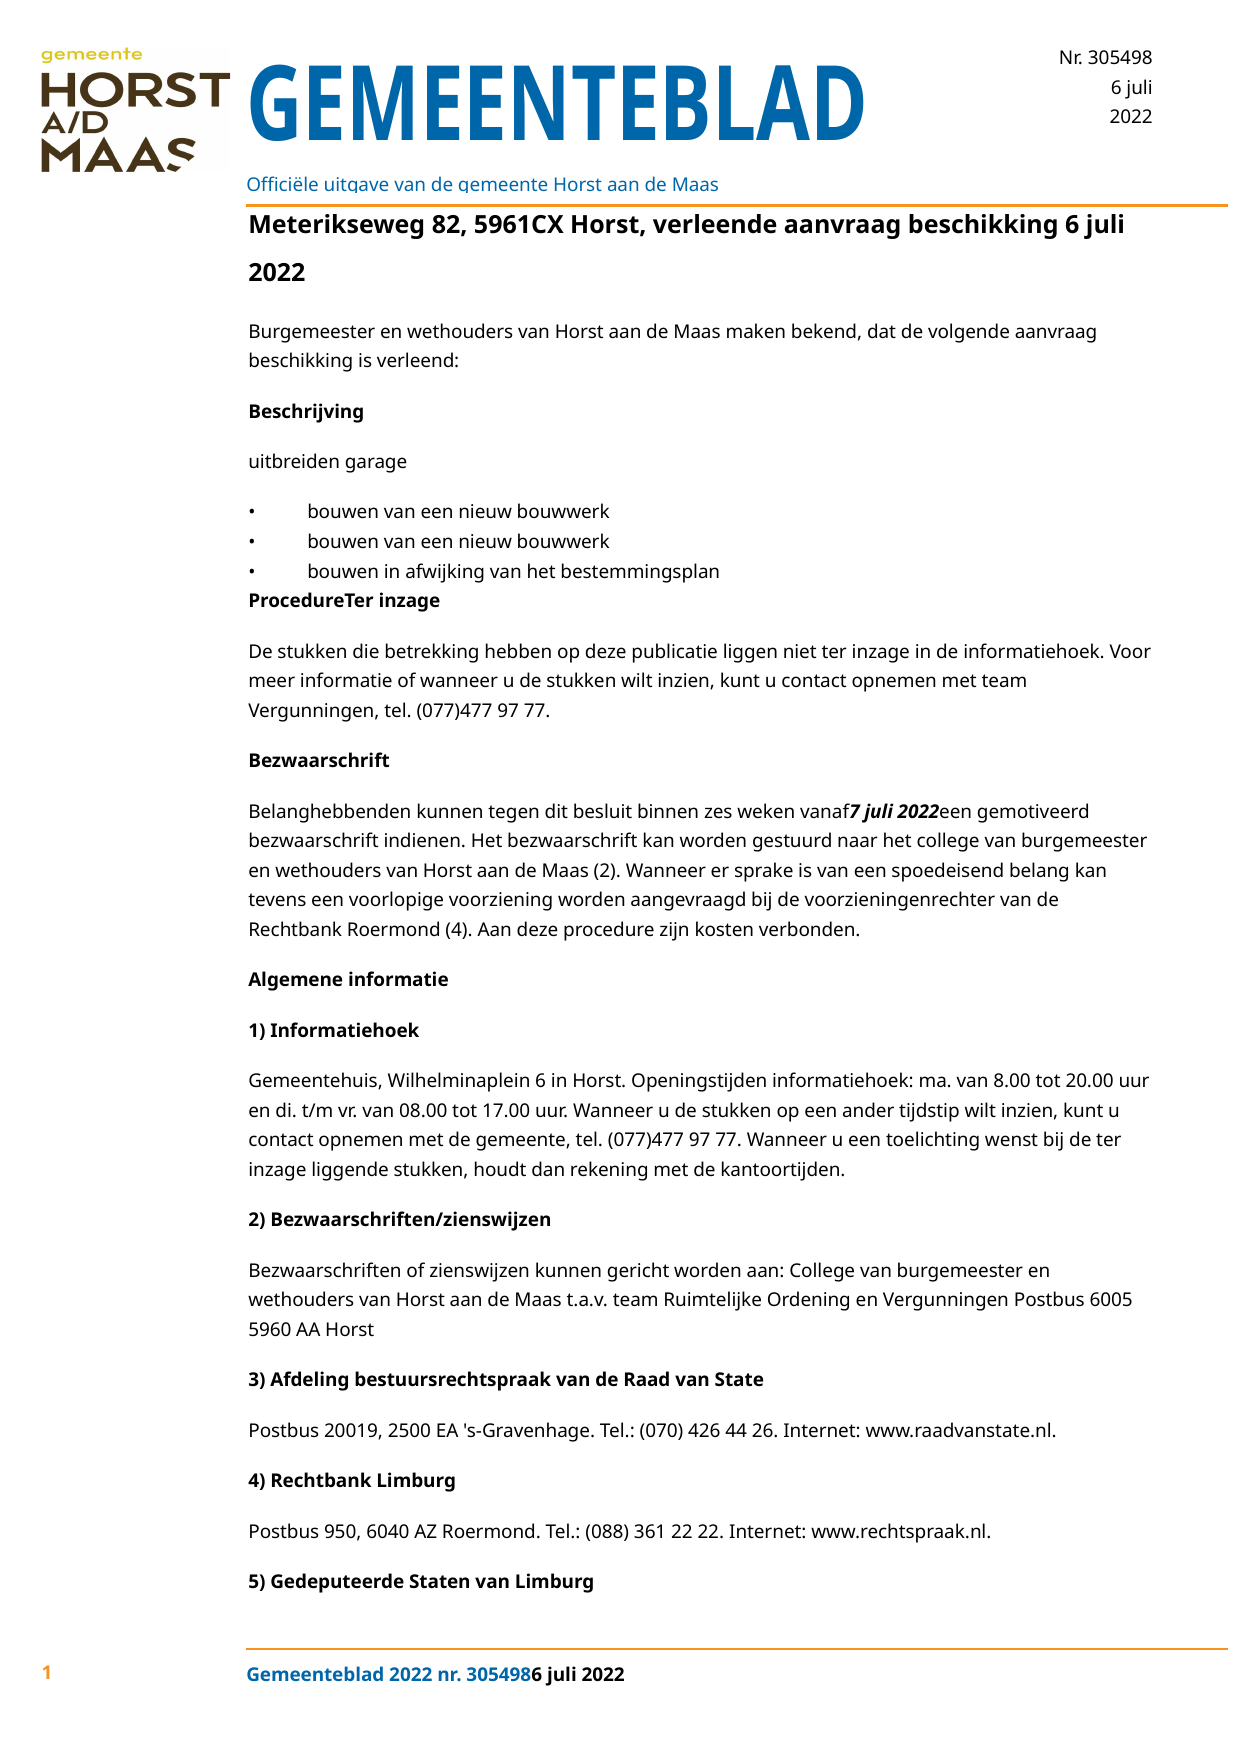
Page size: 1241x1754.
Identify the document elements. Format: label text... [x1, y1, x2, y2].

text Gemeentehuis, Wilhelminaplein 6 in Horst. Openingstijden informatiehoek: ma. van 8.00 tot 20.00 uur en di. t/m vr. van 08.00 tot 17.00 uur. Wanneer u de stukken op een ander tijdstip wilt inzien, kunt u contact opnemen met de gemeente, tel. (077)477 97 77. Wanneer u een toelichting wenst bij de ter inzage liggende stukken, houdt dan rekening met de kantoortijden. [248, 1067, 1152, 1182]
text Burgemeester en wethouders van Horst aan de Maas maken bekend, dat de volgende aanvraag beschikking is verleend: [248, 318, 1152, 373]
text ProcedureTer inzage [248, 587, 1152, 613]
text 3) Afdeling bestuursrechtspraak van de Raad van State [248, 1367, 1152, 1392]
list bouwen in afwijking van het bestemmingsplan [248, 558, 1152, 584]
text Meterikseweg 82, 5961CX Horst, verleende aanvraag beschikking 6 juli 2022 [248, 207, 1152, 288]
text uitbreiden garage [248, 448, 1152, 474]
list bouwen van een nieuw bouwwerk [248, 528, 1152, 554]
text Bezwaarschrift [248, 747, 1152, 773]
text De stukken die betrekking hebben op deze publicatie liggen niet ter inzage in de informatiehoek. Voor meer informatie of wanneer u de stukken wilt inzien, kunt u contact opnemen met team Vergunningen, tel. (077)477 97 77. [248, 638, 1152, 723]
text Algemene informatie [248, 967, 1152, 992]
list bouwen van een nieuw bouwwerk [248, 499, 1152, 524]
text 2) Bezwaarschriften/zienswijzen [248, 1207, 1152, 1232]
picture [41, 47, 231, 172]
text Postbus 950, 6040 AZ Roermond. Tel.: (088) 361 22 22. Internet: www.rechtspraak.nl. [248, 1518, 1152, 1544]
text Belanghebbenden kunnen tegen dit besluit binnen zes weken vanaf7 juli 2022een gemotiveerd bezwaarschrift indienen. Het bezwaarschrift kan worden gestuurd naar het college van burgemeester en wethouders van Horst aan de Maas (2). Wanneer er sprake is van een spoedeisend belang kan tevens een voorlopige voorziening worden aangevraagd bij de voorzieningenrechter van de Rechtbank Roermond (4). Aan deze procedure zijn kosten verbonden. [248, 798, 1152, 942]
text 4) Rechtbank Limburg [248, 1467, 1152, 1493]
text Beschrijving [248, 398, 1152, 424]
text Bezwaarschriften of zienswijzen kunnen gericht worden aan: College van burgemeester en wethouders van Horst aan de Maas t.a.v. team Ruimtelijke Ordening en Vergunningen Postbus 6005 5960 AA Horst [248, 1257, 1152, 1342]
text Postbus 20019, 2500 EA 's-Gravenhage. Tel.: (070) 426 44 26. Internet: www.raadvanstate.nl. [248, 1417, 1152, 1443]
text 1) Informatiehoek [248, 1017, 1152, 1043]
text 5) Gedeputeerde Staten van Limburg [248, 1568, 1152, 1594]
